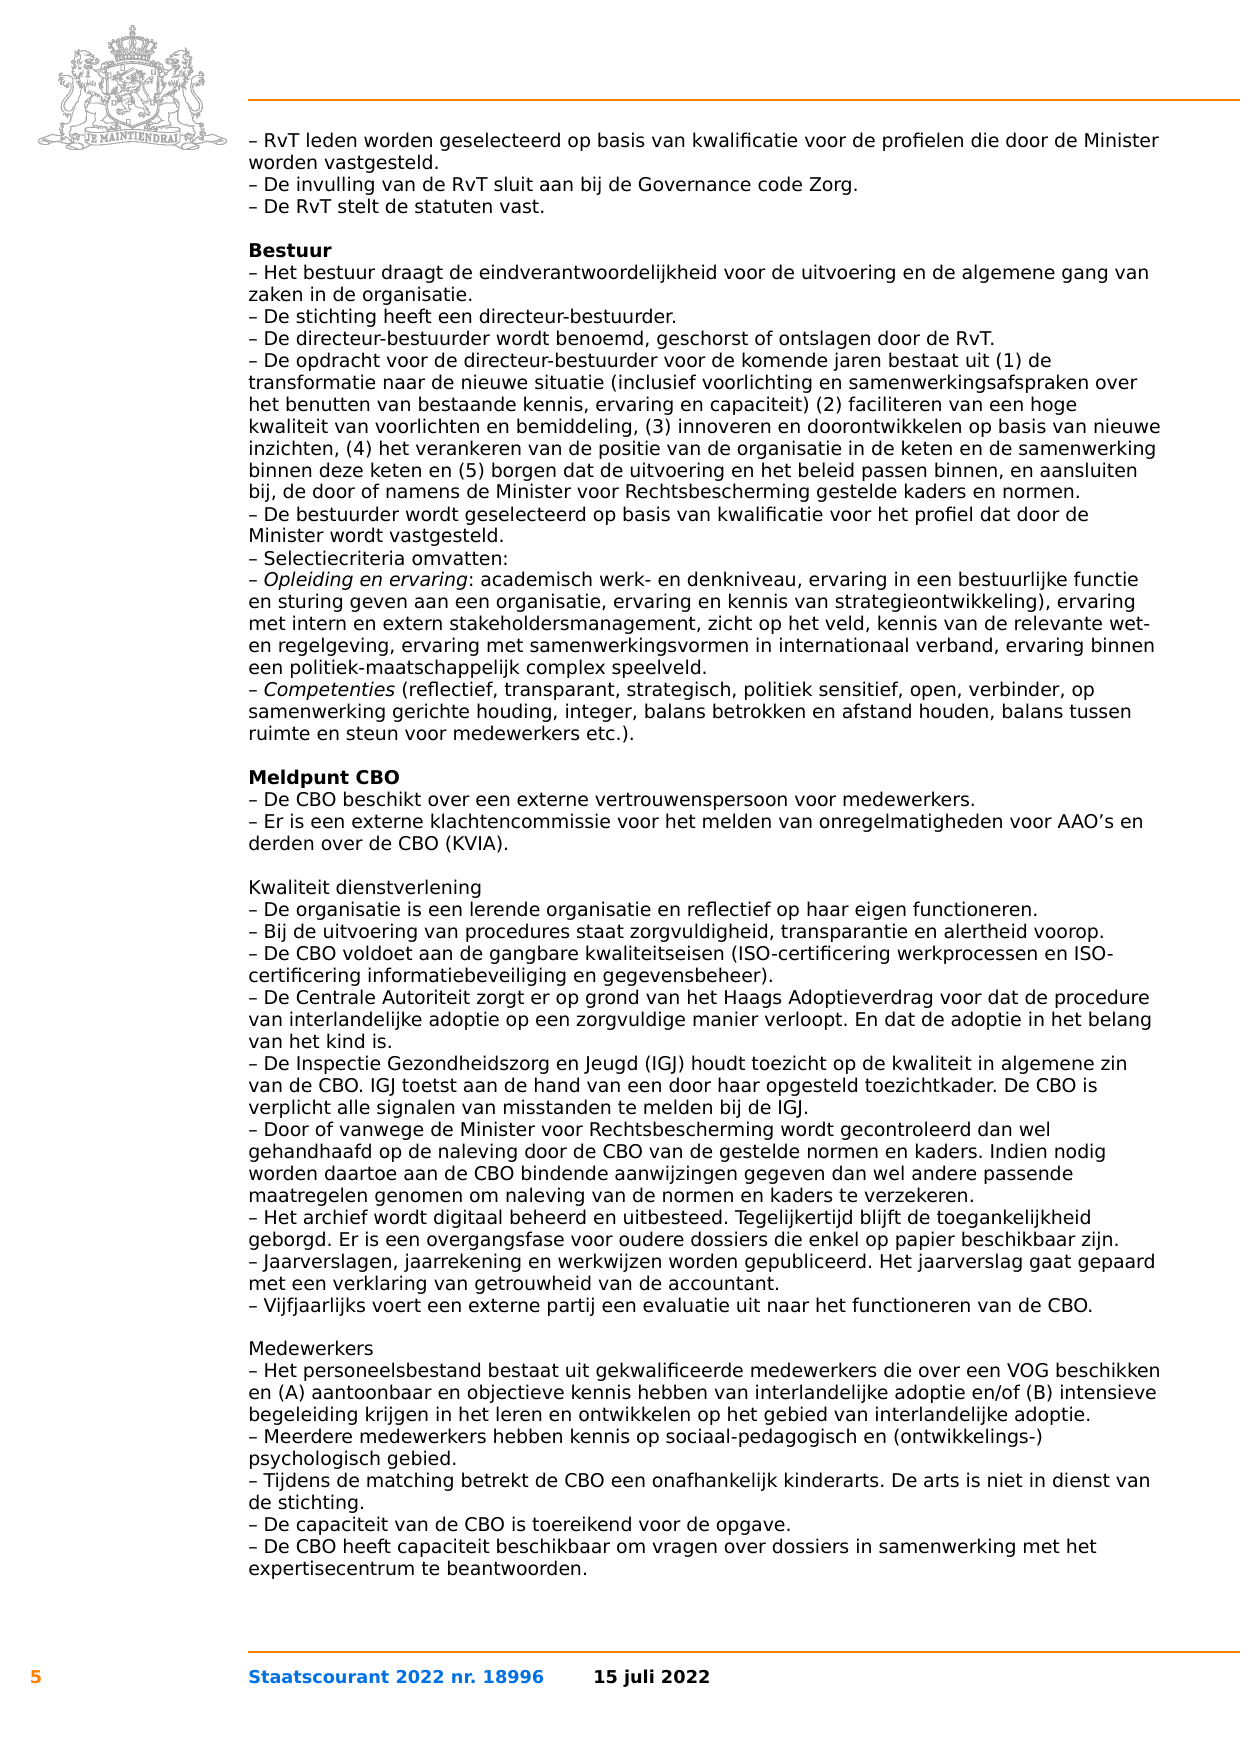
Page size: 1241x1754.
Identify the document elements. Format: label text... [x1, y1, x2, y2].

text – Het bestuur draagt de eindverantwoordelijkheid voor de uitvoering en de algemene gang van zaken in de organisatie. [248, 262, 1163, 306]
text – Bij de uitvoering van procedures staat zorgvuldigheid, transparantie en alertheid voorop. [248, 921, 1163, 943]
subtitle Meldpunt CBO [248, 767, 1163, 789]
text – Jaarverslagen, jaarrekening en werkwijzen worden gepubliceerd. Het jaarverslag gaat gepaard met een verklaring van getrouwheid van de accountant. [248, 1251, 1163, 1294]
text – De CBO voldoet aan de gangbare kwaliteitseisen (ISO-certificering werkprocessen en ISO-certificering informatiebeveiliging en gegevensbeheer). [248, 943, 1163, 987]
text – Door of vanwege de Minister voor Rechtsbescherming wordt gecontroleerd dan wel gehandhaafd op de naleving door de CBO van de gestelde normen en kaders. Indien nodig worden daartoe aan de CBO bindende aanwijzingen gegeven dan wel andere passende maatregelen genomen om naleving van de normen en kaders te verzekeren. [248, 1119, 1163, 1207]
text – De opdracht voor de directeur-bestuurder voor de komende jaren bestaat uit (1) de transformatie naar de nieuwe situatie (inclusief voorlichting en samenwerkingsafspraken over het benutten van bestaande kennis, ervaring en capaciteit) (2) faciliteren van een hoge kwaliteit van voorlichten en bemiddeling, (3) innoveren en doorontwikkelen op basis van nieuwe inzichten, (4) het verankeren van de positie van de organisatie in de keten en de samenwerking binnen deze keten en (5) borgen dat de uitvoering en het beleid passen binnen, en aansluiten bij, de door of namens de Minister voor Rechtsbescherming gestelde kaders en normen. [248, 349, 1163, 503]
text – De capaciteit van de CBO is toereikend voor de opgave. [248, 1514, 1163, 1536]
subtitle Kwaliteit dienstverlening [248, 877, 1163, 899]
subtitle Bestuur [248, 240, 1163, 262]
subtitle Medewerkers [248, 1338, 1163, 1360]
text – De directeur-bestuurder wordt benoemd, geschorst of ontslagen door de RvT. [248, 328, 1163, 349]
text – De organisatie is een lerende organisatie en reflectief op haar eigen functioneren. [248, 899, 1163, 921]
text – De CBO heeft capaciteit beschikbaar om vragen over dossiers in samenwerking met het expertisecentrum te beantwoorden. [248, 1536, 1163, 1580]
text – Het archief wordt digitaal beheerd en uitbesteed. Tegelijkertijd blijft de toegankelijkheid geborgd. Er is een overgangsfase voor oudere dossiers die enkel op papier beschikbaar zijn. [248, 1207, 1163, 1251]
text – Het personeelsbestand bestaat uit gekwalificeerde medewerkers die over een VOG beschikken en (A) aantoonbaar en objectieve kennis hebben van interlandelijke adoptie en/of (B) intensieve begeleiding krijgen in het leren en ontwikkelen op het gebied van interlandelijke adoptie. [248, 1360, 1163, 1426]
text – RvT leden worden geselecteerd op basis van kwalificatie voor de profielen die door de Minister worden vastgesteld. [248, 130, 1163, 174]
picture [38, 25, 227, 150]
text – De CBO beschikt over een externe vertrouwenspersoon voor medewerkers. [248, 789, 1163, 811]
text – De Centrale Autoriteit zorgt er op grond van het Haags Adoptieverdrag voor dat de procedure van interlandelijke adoptie op een zorgvuldige manier verloopt. En dat de adoptie in het belang van het kind is. [248, 987, 1163, 1053]
text – Vijfjaarlijks voert een externe partij een evaluatie uit naar het functioneren van de CBO. [248, 1294, 1163, 1316]
text – De RvT stelt de statuten vast. [248, 196, 1163, 218]
text – Er is een externe klachtencommissie voor het melden van onregelmatigheden voor AAO’s en derden over de CBO (KVIA). [248, 811, 1163, 855]
text – Tijdens de matching betrekt de CBO een onafhankelijk kinderarts. De arts is niet in dienst van de stichting. [248, 1470, 1163, 1514]
text – De bestuurder wordt geselecteerd op basis van kwalificatie voor het profiel dat door de Minister wordt vastgesteld. [248, 503, 1163, 547]
text – Meerdere medewerkers hebben kennis op sociaal-pedagogisch en (ontwikkelings-) psychologisch gebied. [248, 1426, 1163, 1470]
text – De invulling van de RvT sluit aan bij de Governance code Zorg. [248, 174, 1163, 196]
text – De Inspectie Gezondheidszorg en Jeugd (IGJ) houdt toezicht op de kwaliteit in algemene zin van de CBO. IGJ toetst aan de hand van een door haar opgesteld toezichtkader. De CBO is verplicht alle signalen van misstanden te melden bij de IGJ. [248, 1053, 1163, 1119]
text – Competenties (reflectief, transparant, strategisch, politiek sensitief, open, verbinder, op samenwerking gerichte houding, integer, balans betrokken en afstand houden, balans tussen ruimte en steun voor medewerkers etc.). [248, 679, 1163, 745]
text – Opleiding en ervaring: academisch werk- en denkniveau, ervaring in een bestuurlijke functie en sturing geven aan een organisatie, ervaring en kennis van strategieontwikkeling), ervaring met intern en extern stakeholdersmanagement, zicht op het veld, kennis van de relevante wet- en regelgeving, ervaring met samenwerkingsvormen in internationaal verband, ervaring binnen een politiek-maatschappelijk complex speelveld. [248, 569, 1163, 679]
text – De stichting heeft een directeur-bestuurder. [248, 306, 1163, 328]
text – Selectiecriteria omvatten: [248, 547, 1163, 569]
